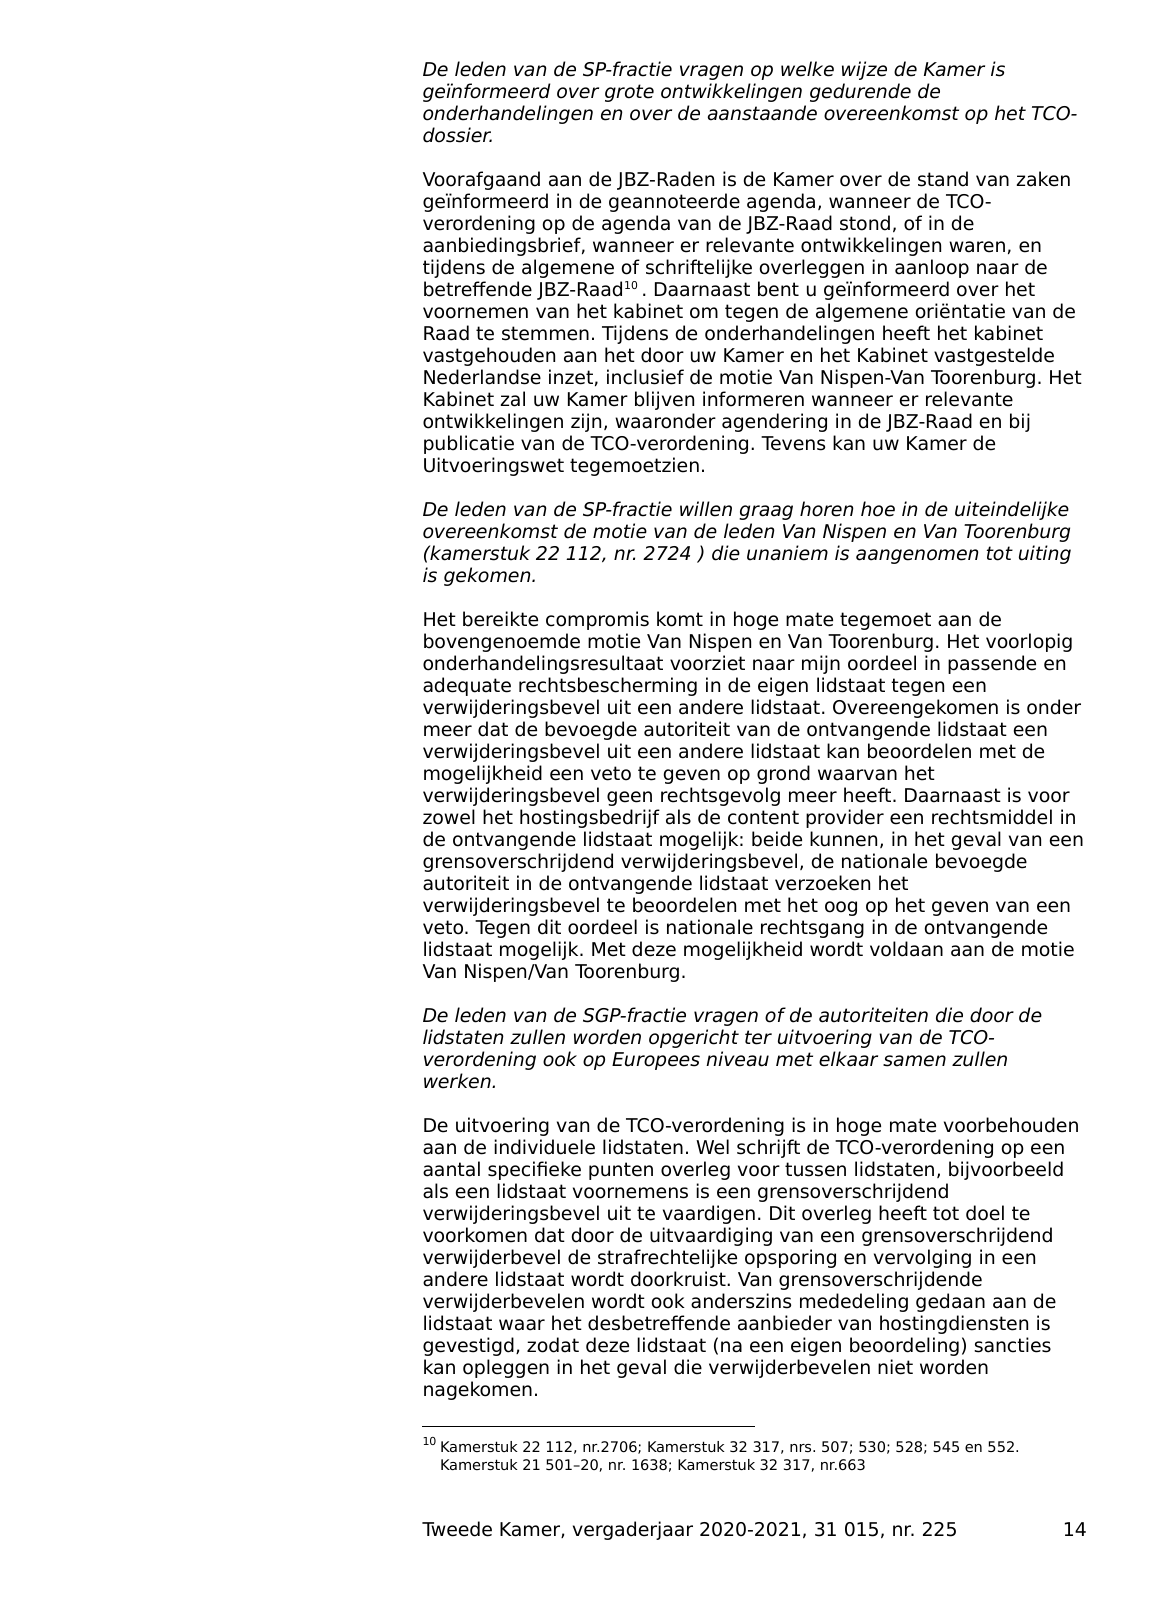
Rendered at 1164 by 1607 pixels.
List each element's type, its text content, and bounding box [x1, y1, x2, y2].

text Kamerstuk 22 112, nr.2706; Kamerstuk 32 317, nrs. 507; 530; 528; 545 en 552. Kamerstuk 21 501–20, nr. 1638; Kamerstuk 32 317, nr.663 [422, 1435, 1087, 1474]
text De leden van de SP-fractie willen graag horen hoe in de uiteindelijke overeenkomst de motie van de leden Van Nispen en Van Toorenburg (kamerstuk 22 112, nr. 2724 ) die unaniem is aangenomen tot uiting is gekomen. [422, 499, 1087, 587]
text Het bereikte compromis komt in hoge mate tegemoet aan de bovengenoemde motie Van Nispen en Van Toorenburg. Het voorlopig onderhandelingsresultaat voorziet naar mijn oordeel in passende en adequate rechtsbescherming in de eigen lidstaat tegen een verwijderingsbevel uit een andere lidstaat. Overeengekomen is onder meer dat de bevoegde autoriteit van de ontvangende lidstaat een verwijderingsbevel uit een andere lidstaat kan beoordelen met de mogelijkheid een veto te geven op grond waarvan het verwijderingsbevel geen rechtsgevolg meer heeft. Daarnaast is voor zowel het hostingsbedrijf als de content provider een rechtsmiddel in de ontvangende lidstaat mogelijk: beide kunnen, in het geval van een grensoverschrijdend verwijderingsbevel, de nationale bevoegde autoriteit in de ontvangende lidstaat verzoeken het verwijderingsbevel te beoordelen met het oog op het geven van een veto. Tegen dit oordeel is nationale rechtsgang in de ontvangende lidstaat mogelijk. Met deze mogelijkheid wordt voldaan aan de motie Van Nispen/Van Toorenburg. [422, 609, 1087, 983]
text De leden van de SGP-fractie vragen of de autoriteiten die door de lidstaten zullen worden opgericht ter uitvoering van de TCO-verordening ook op Europees niveau met elkaar samen zullen werken. [422, 1005, 1087, 1093]
text De uitvoering van de TCO-verordening is in hoge mate voorbehouden aan de individuele lidstaten. Wel schrijft de TCO-verordening op een aantal specifieke punten overleg voor tussen lidstaten, bijvoorbeeld als een lidstaat voornemens is een grensoverschrijdend verwijderingsbevel uit te vaardigen. Dit overleg heeft tot doel te voorkomen dat door de uitvaardiging van een grensoverschrijdend verwijderbevel de strafrechtelijke opsporing en vervolging in een andere lidstaat wordt doorkruist. Van grensoverschrijdende verwijderbevelen wordt ook anderszins mededeling gedaan aan de lidstaat waar het desbetreffende aanbieder van hostingdiensten is gevestigd, zodat deze lidstaat (na een eigen beoordeling) sancties kan opleggen in het geval die verwijderbevelen niet worden nagekomen. [422, 1115, 1087, 1401]
text De leden van de SP-fractie vragen op welke wijze de Kamer is geïnformeerd over grote ontwikkelingen gedurende de onderhandelingen en over de aanstaande overeenkomst op het TCO-dossier. [422, 59, 1087, 147]
text Voorafgaand aan de JBZ-Raden is de Kamer over de stand van zaken geïnformeerd in de geannoteerde agenda, wanneer de TCO-verordening op de agenda van de JBZ-Raad stond, of in de aanbiedingsbrief, wanneer er relevante ontwikkelingen waren, en tijdens de algemene of schriftelijke overleggen in aanloop naar de betreffende JBZ-Raad. Daarnaast bent u geïnformeerd over het voornemen van het kabinet om tegen de algemene oriëntatie van de Raad te stemmen. Tijdens de onderhandelingen heeft het kabinet vastgehouden aan het door uw Kamer en het Kabinet vastgestelde Nederlandse inzet, inclusief de motie Van Nispen-Van Toorenburg. Het Kabinet zal uw Kamer blijven informeren wanneer er relevante ontwikkelingen zijn, waaronder agendering in de JBZ-Raad en bij publicatie van de TCO-verordening. Tevens kan uw Kamer de Uitvoeringswet tegemoetzien. [422, 169, 1087, 477]
